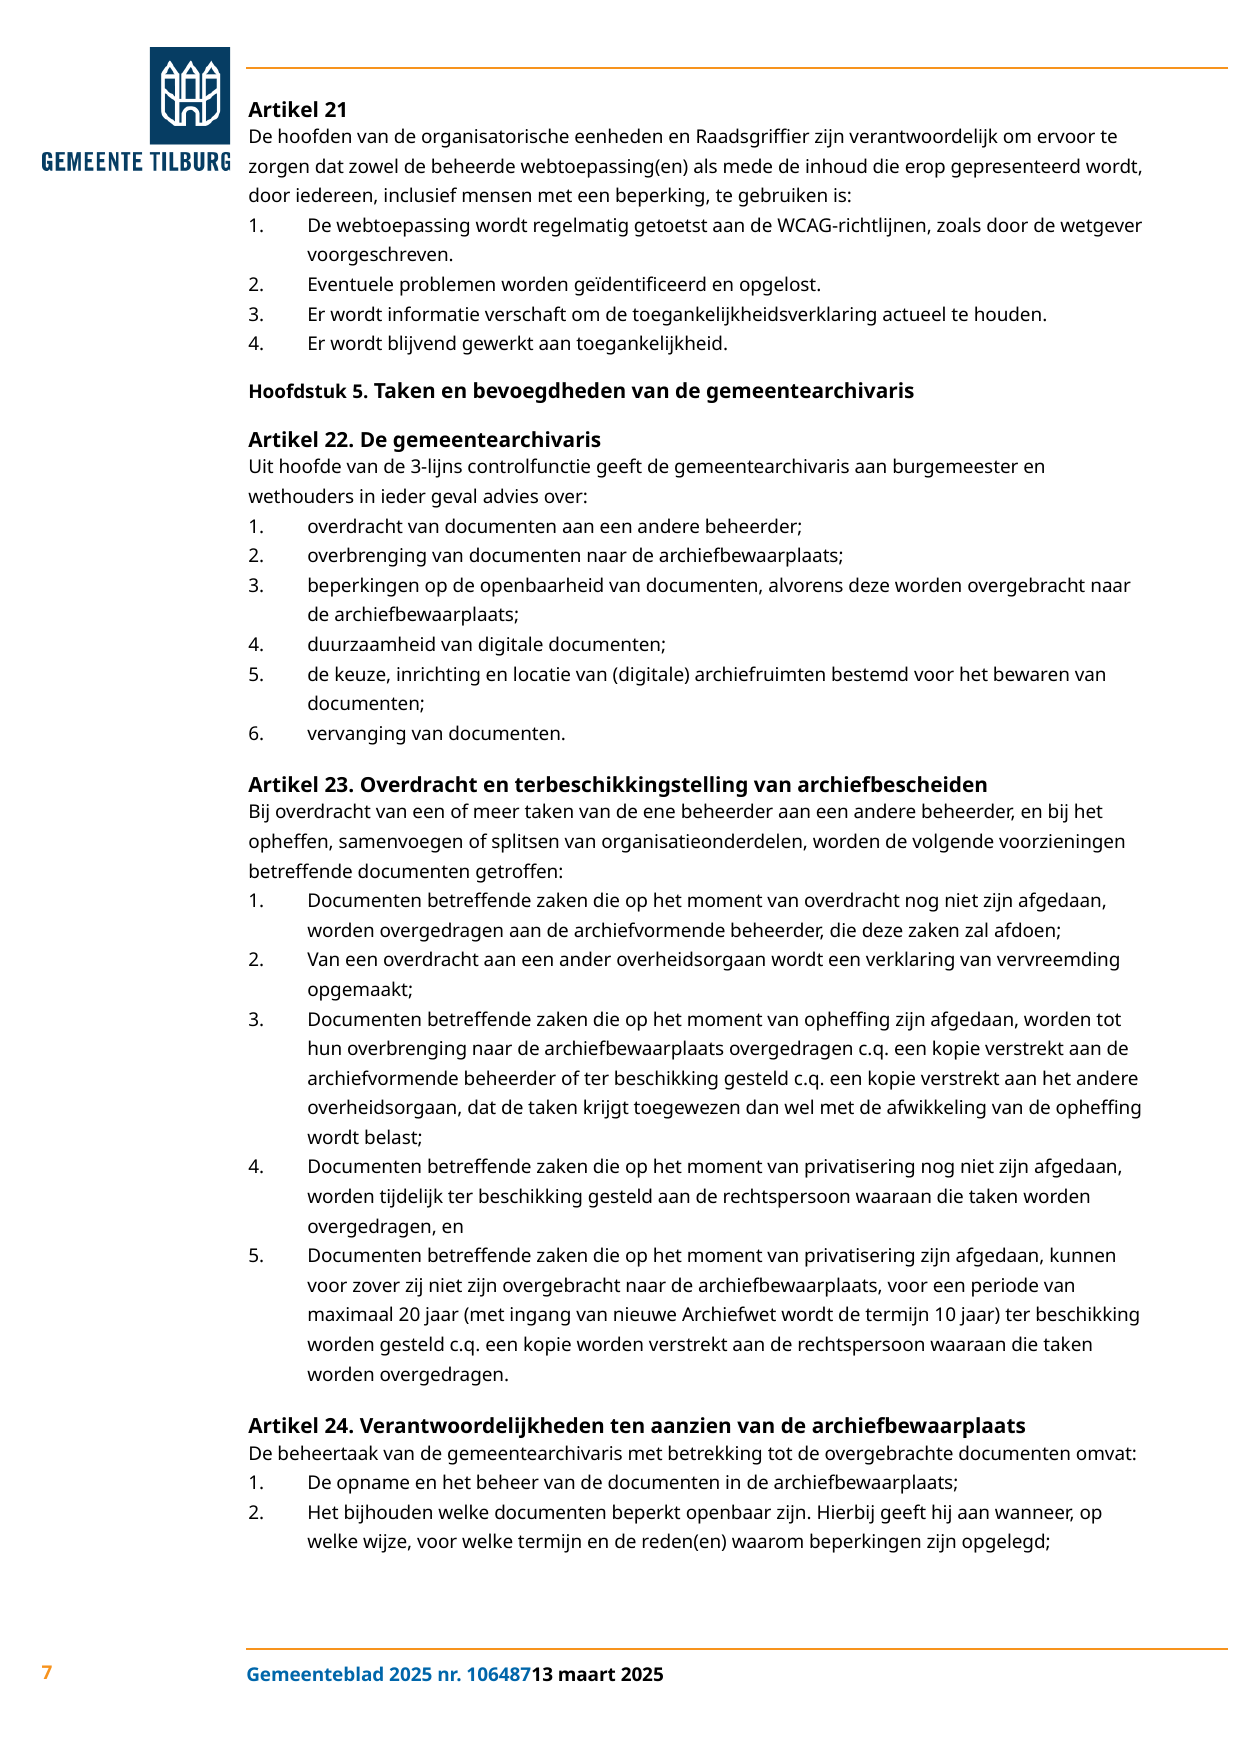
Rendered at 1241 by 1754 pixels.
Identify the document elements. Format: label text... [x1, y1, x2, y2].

text Artikel 24. Verantwoordelijkheden ten aanzien van de archiefbewaarplaats [248, 1411, 1152, 1440]
list de keuze, inrichting en locatie van (digitale) archiefruimten bestemd voor het bewaren van documenten; [248, 661, 1152, 716]
list De opname en het beheer van de documenten in de archiefbewaarplaats; [248, 1469, 1152, 1495]
list Van een overdracht aan een ander overheidsorgaan wordt een verklaring van vervreemding opgemaakt; [248, 947, 1152, 1002]
text Artikel 21 [248, 95, 1152, 123]
list Het bijhouden welke documenten beperkt openbaar zijn. Hierbij geeft hij aan wanneer, op welke wijze, voor welke termijn en de reden(en) waarom beperkingen zijn opgelegd; [248, 1499, 1152, 1554]
list Er wordt informatie verschaft om de toegankelijkheidsverklaring actueel te houden. [248, 301, 1152, 326]
list Er wordt blijvend gewerkt aan toegankelijkheid. [248, 330, 1152, 356]
list vervanging van documenten. [248, 720, 1152, 746]
text De beheertaak van de gemeentearchivaris met betrekking tot de overgebrachte documenten omvat: [248, 1440, 1152, 1465]
list De webtoepassing wordt regelmatig getoetst aan de WCAG-richtlijnen, zoals door de wetgever voorgeschreven. [248, 212, 1152, 267]
list Documenten betreffende zaken die op het moment van privatisering zijn afgedaan, kunnen voor zover zij niet zijn overgebracht naar de archiefbewaarplaats, voor een periode van maximaal 20 jaar (met ingang van nieuwe Archiefwet wordt de termijn 10 jaar) ter beschikking worden gesteld c.q. een kopie worden verstrekt aan de rechtspersoon waaraan die taken worden overgedragen. [248, 1242, 1152, 1387]
text De hoofden van de organisatorische eenheden en Raadsgriffier zijn verantwoordelijk om ervoor te zorgen dat zowel de beheerde webtoepassing(en) als mede de inhoud die erop gepresenteerd wordt, door iedereen, inclusief mensen met een beperking, te gebruiken is: [248, 123, 1152, 208]
list Eventuele problemen worden geïdentificeerd en opgelost. [248, 271, 1152, 297]
list beperkingen op de openbaarheid van documenten, alvorens deze worden overgebracht naar de archiefbewaarplaats; [248, 572, 1152, 627]
list duurzaamheid van digitale documenten; [248, 631, 1152, 657]
text Uit hoofde van de 3-lijns controlfunctie geeft de gemeentearchivaris aan burgemeester en wethouders in ieder geval advies over: [248, 454, 1152, 509]
picture [41, 47, 231, 172]
list Documenten betreffende zaken die op het moment van privatisering nog niet zijn afgedaan, worden tijdelijk ter beschikking gesteld aan de rechtspersoon waaraan die taken worden overgedragen, en [248, 1154, 1152, 1239]
text Bij overdracht van een of meer taken van de ene beheerder aan een andere beheerder, en bij het opheffen, samenvoegen of splitsen van organisatieonderdelen, worden de volgende voorzieningen betreffende documenten getroffen: [248, 799, 1152, 884]
list overdracht van documenten aan een andere beheerder; [248, 513, 1152, 538]
text Artikel 23. Overdracht en terbeschikkingstelling van archiefbescheiden [248, 770, 1152, 799]
text Artikel 22. De gemeentearchivaris [248, 425, 1152, 454]
text Hoofdstuk 5. Taken en bevoegdheden van de gemeentearchivaris [248, 376, 1152, 404]
list Documenten betreffende zaken die op het moment van opheffing zijn afgedaan, worden tot hun overbrenging naar de archiefbewaarplaats overgedragen c.q. een kopie verstrekt aan de archiefvormende beheerder of ter beschikking gesteld c.q. een kopie verstrekt aan het andere overheidsorgaan, dat de taken krijgt toegewezen dan wel met de afwikkeling van de opheffing wordt belast; [248, 1006, 1152, 1150]
list Documenten betreffende zaken die op het moment van overdracht nog niet zijn afgedaan, worden overgedragen aan de archiefvormende beheerder, die deze zaken zal afdoen; [248, 887, 1152, 943]
list overbrenging van documenten naar de archiefbewaarplaats; [248, 542, 1152, 568]
